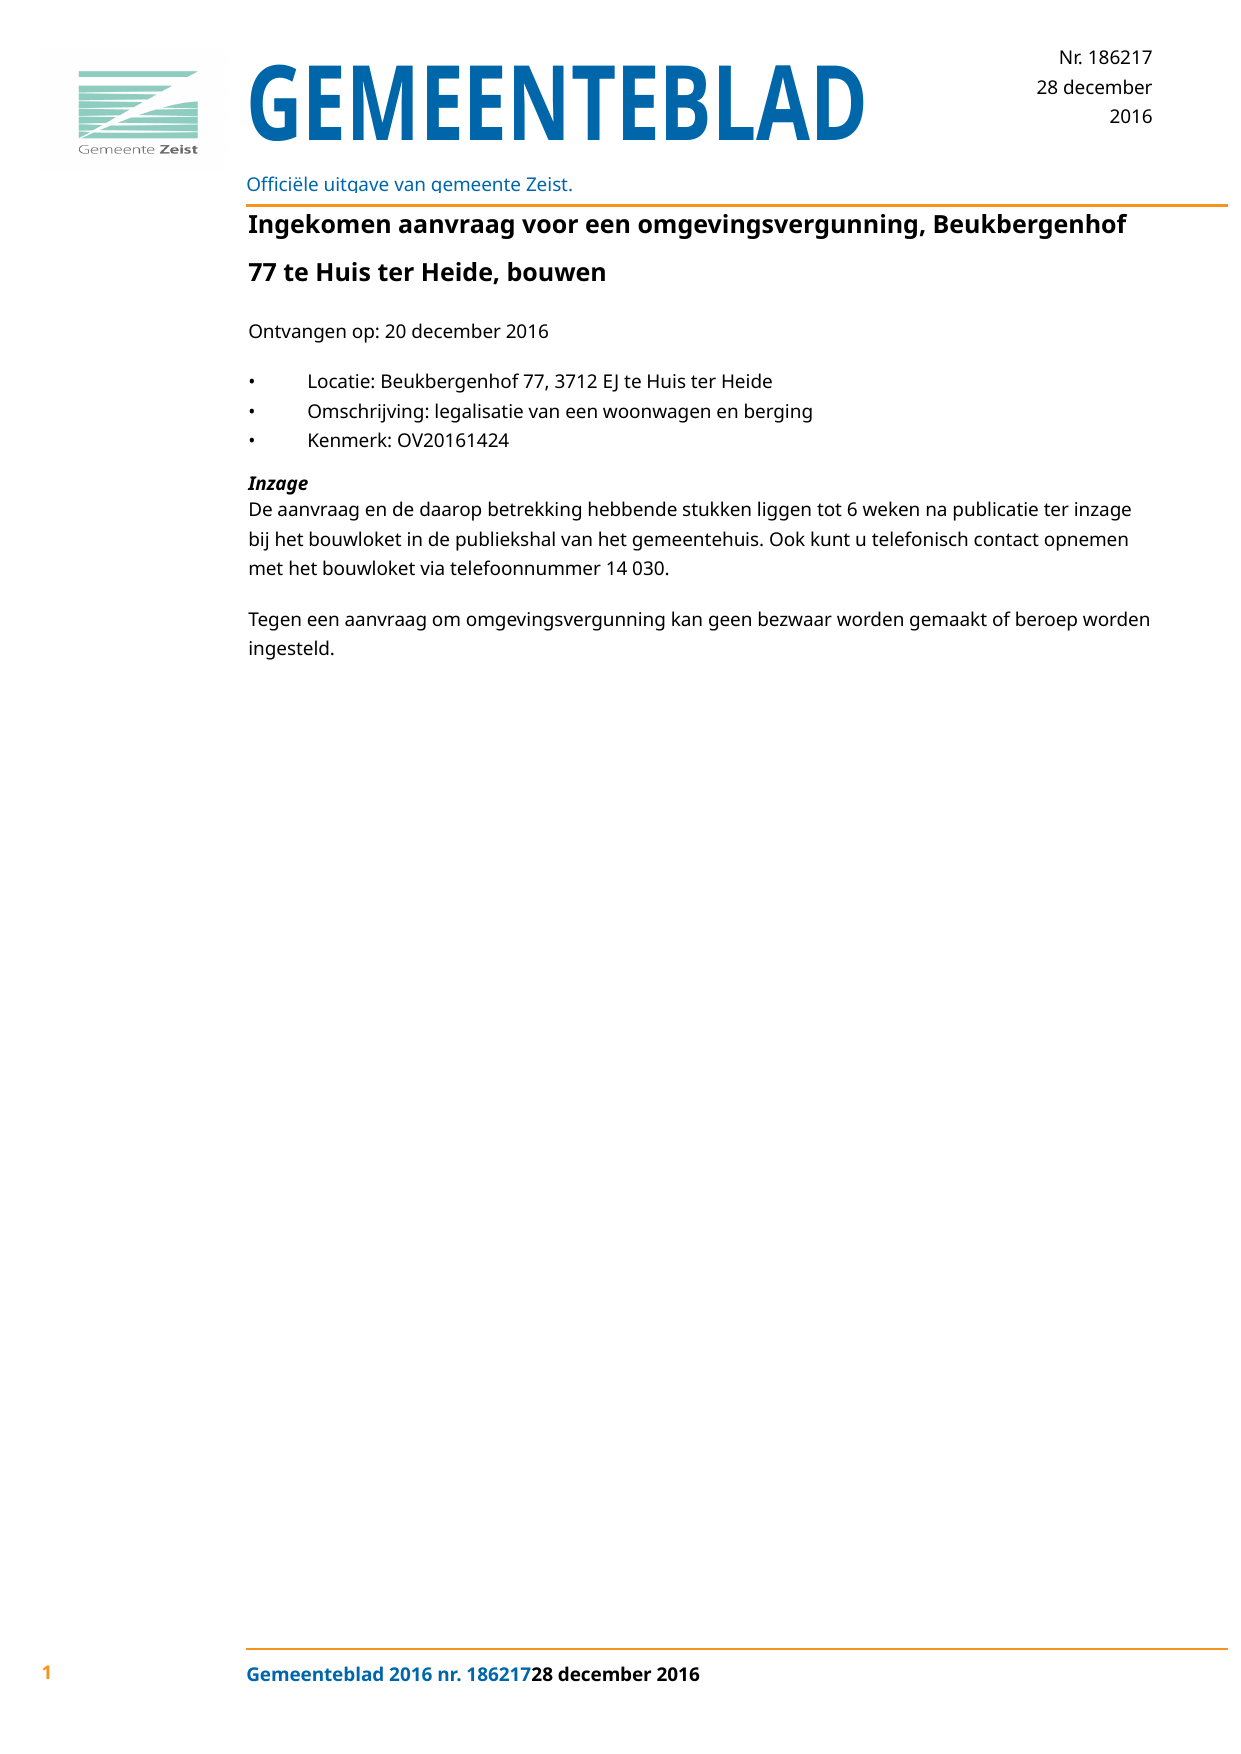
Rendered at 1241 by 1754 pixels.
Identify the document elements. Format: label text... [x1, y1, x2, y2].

picture [41, 47, 231, 172]
list Locatie: Beukbergenhof 77, 3712 EJ te Huis ter Heide [248, 368, 1152, 394]
text Ontvangen op: 20 december 2016 [248, 318, 1152, 344]
text Tegen een aanvraag om omgevingsvergunning kan geen bezwaar worden gemaakt of beroep worden ingesteld. [248, 606, 1152, 661]
text Ingekomen aanvraag voor een omgevingsvergunning, Beukbergenhof 77 te Huis ter Heide, bouwen [248, 207, 1152, 288]
list Kenmerk: OV20161424 [248, 427, 1152, 453]
list Omschrijving: legalisatie van een woonwagen en berging [248, 398, 1152, 424]
text Inzage [248, 471, 1152, 496]
text De aanvraag en de daarop betrekking hebbende stukken liggen tot 6 weken na publicatie ter inzage bij het bouwloket in de publiekshal van het gemeentehuis. Ook kunt u telefonisch contact opnemen met het bouwloket via telefoonnummer 14 030. [248, 496, 1152, 581]
